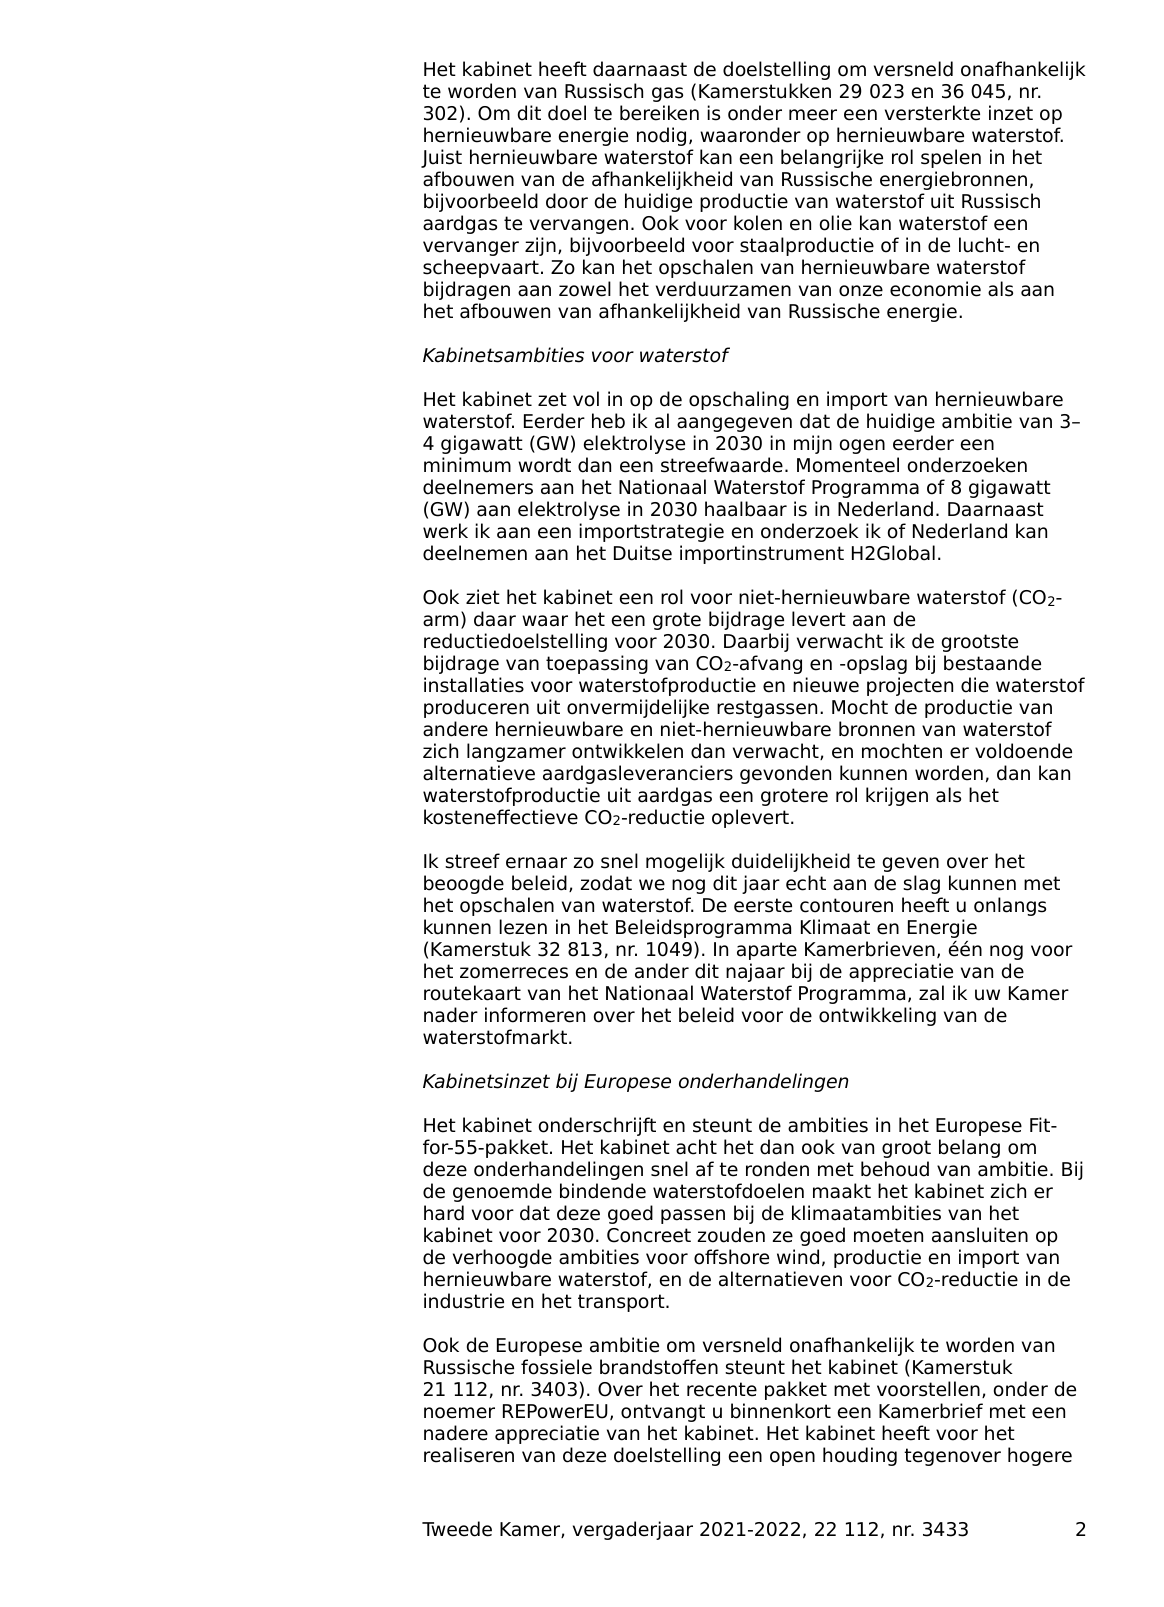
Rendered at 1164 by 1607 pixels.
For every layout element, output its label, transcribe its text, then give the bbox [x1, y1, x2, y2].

subtitle Kabinetsambities voor waterstof [422, 345, 1087, 367]
text Het kabinet zet vol in op de opschaling en import van hernieuwbare waterstof. Eerder heb ik al aangegeven dat de huidige ambitie van 3–4 gigawatt (GW) elektrolyse in 2030 in mijn ogen eerder een minimum wordt dan een streefwaarde. Momenteel onderzoeken deelnemers aan het Nationaal Waterstof Programma of 8 gigawatt (GW) aan elektrolyse in 2030 haalbaar is in Nederland. Daarnaast werk ik aan een importstrategie en onderzoek ik of Nederland kan deelnemen aan het Duitse importinstrument H2Global. [422, 389, 1087, 565]
text Het kabinet onderschrijft en steunt de ambities in het Europese Fit-for-55-pakket. Het kabinet acht het dan ook van groot belang om deze onderhandelingen snel af te ronden met behoud van ambitie. Bij de genoemde bindende waterstofdoelen maakt het kabinet zich er hard voor dat deze goed passen bij de klimaatambities van het kabinet voor 2030. Concreet zouden ze goed moeten aansluiten op de verhoogde ambities voor offshore wind, productie en import van hernieuwbare waterstof, en de alternatieven voor CO2-reductie in de industrie en het transport. [422, 1115, 1087, 1313]
text Ik streef ernaar zo snel mogelijk duidelijkheid te geven over het beoogde beleid, zodat we nog dit jaar echt aan de slag kunnen met het opschalen van waterstof. De eerste contouren heeft u onlangs kunnen lezen in het Beleidsprogramma Klimaat en Energie (Kamerstuk 32 813, nr. 1049). In aparte Kamerbrieven, één nog voor het zomerreces en de ander dit najaar bij de appreciatie van de routekaart van het Nationaal Waterstof Programma, zal ik uw Kamer nader informeren over het beleid voor de ontwikkeling van de waterstofmarkt. [422, 851, 1087, 1049]
text Het kabinet heeft daarnaast de doelstelling om versneld onafhankelijk te worden van Russisch gas (Kamerstukken 29 023 en 36 045, nr. 302). Om dit doel te bereiken is onder meer een versterkte inzet op hernieuwbare energie nodig, waaronder op hernieuwbare waterstof. Juist hernieuwbare waterstof kan een belangrijke rol spelen in het afbouwen van de afhankelijkheid van Russische energiebronnen, bijvoorbeeld door de huidige productie van waterstof uit Russisch aardgas te vervangen. Ook voor kolen en olie kan waterstof een vervanger zijn, bijvoorbeeld voor staalproductie of in de lucht- en scheepvaart. Zo kan het opschalen van hernieuwbare waterstof bijdragen aan zowel het verduurzamen van onze economie als aan het afbouwen van afhankelijkheid van Russische energie. [422, 59, 1087, 323]
text Ook de Europese ambitie om versneld onafhankelijk te worden van Russische fossiele brandstoffen steunt het kabinet (Kamerstuk 21 112, nr. 3403). Over het recente pakket met voorstellen, onder de noemer REPowerEU, ontvangt u binnenkort een Kamerbrief met een nadere appreciatie van het kabinet. Het kabinet heeft voor het realiseren van deze doelstelling een open houding tegenover hogere [422, 1335, 1087, 1467]
text Ook ziet het kabinet een rol voor niet-hernieuwbare waterstof (CO2-arm) daar waar het een grote bijdrage levert aan de reductiedoelstelling voor 2030. Daarbij verwacht ik de grootste bijdrage van toepassing van CO2-afvang en -opslag bij bestaande installaties voor waterstofproductie en nieuwe projecten die waterstof produceren uit onvermijdelijke restgassen. Mocht de productie van andere hernieuwbare en niet-hernieuwbare bronnen van waterstof zich langzamer ontwikkelen dan verwacht, en mochten er voldoende alternatieve aardgasleveranciers gevonden kunnen worden, dan kan waterstofproductie uit aardgas een grotere rol krijgen als het kosteneffectieve CO2-reductie oplevert. [422, 587, 1087, 829]
subtitle Kabinetsinzet bij Europese onderhandelingen [422, 1071, 1087, 1093]
